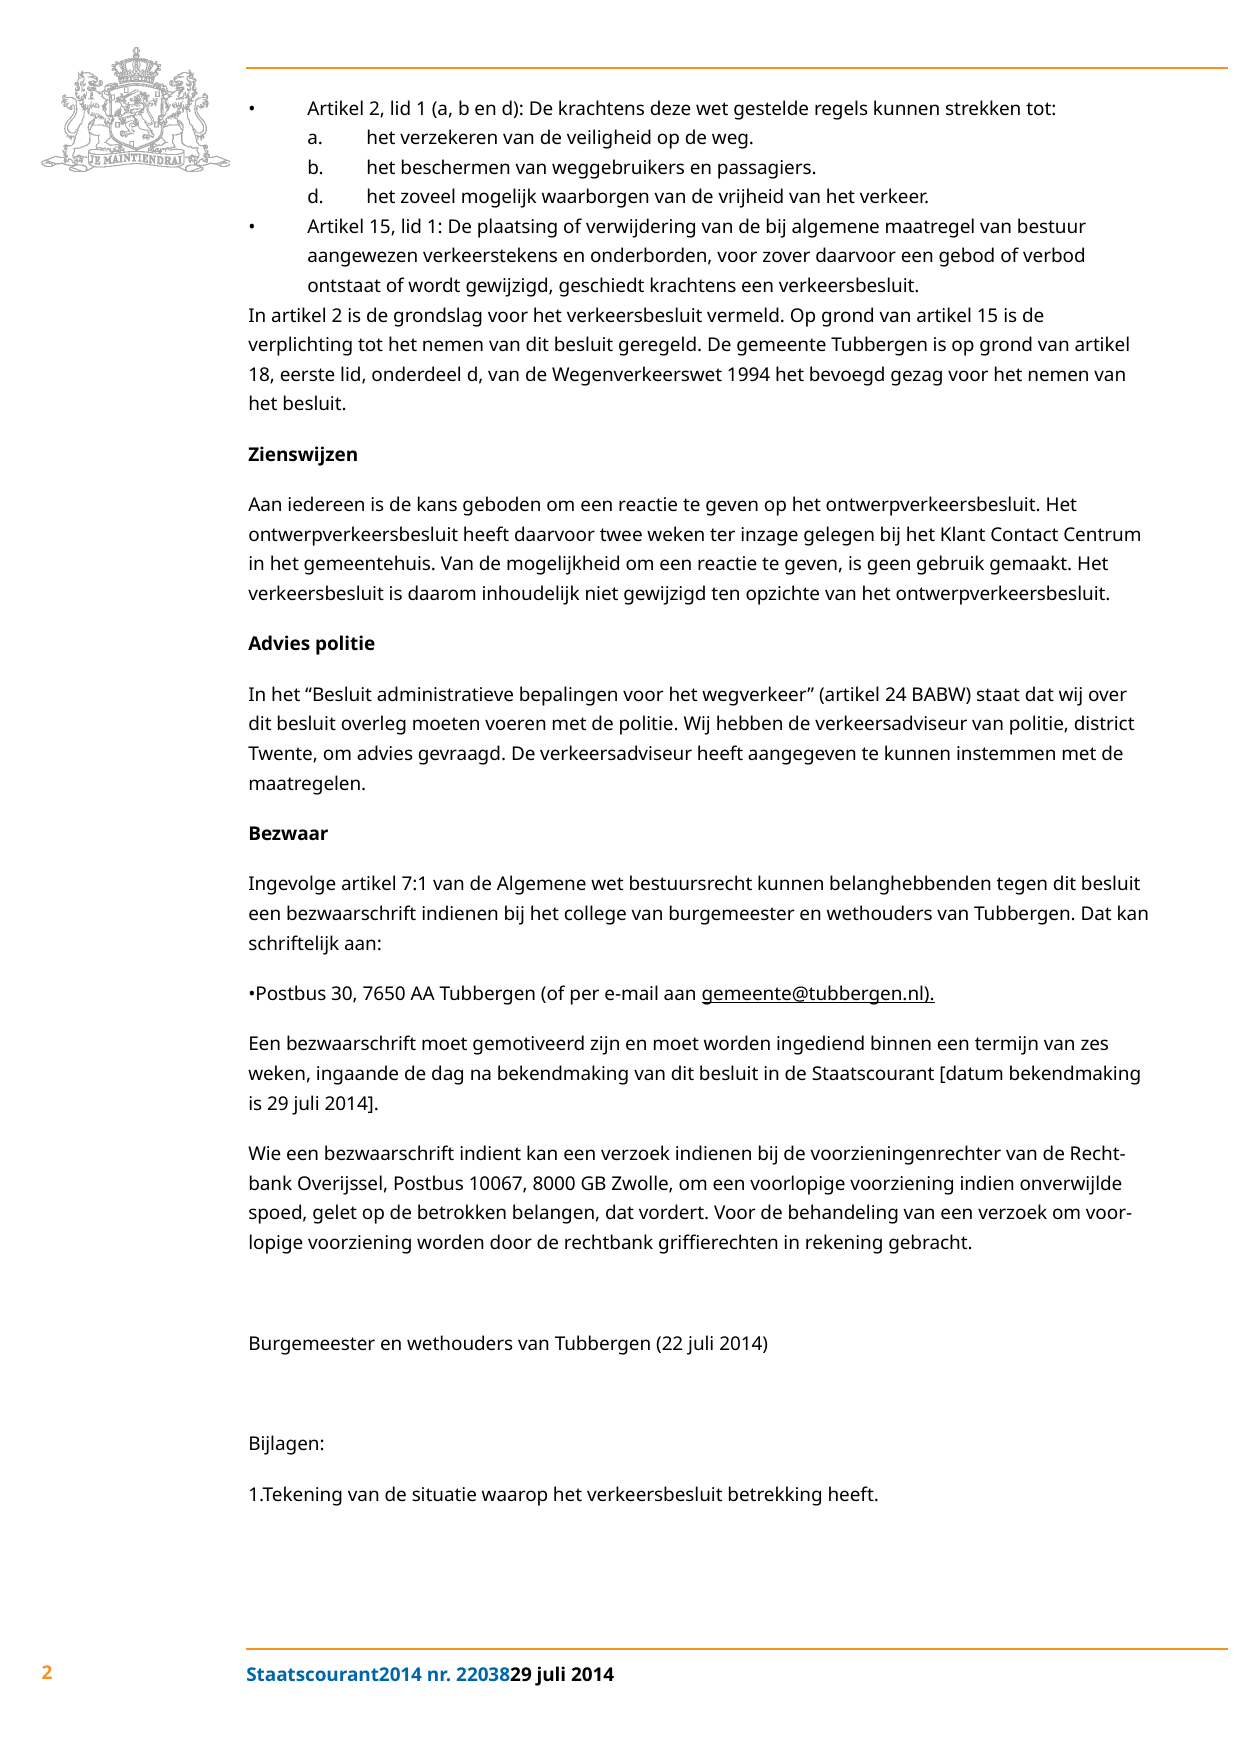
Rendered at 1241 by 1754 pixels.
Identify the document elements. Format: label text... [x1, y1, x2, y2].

text In het “Besluit administratieve bepalingen voor het wegverkeer” (artikel 24 BABW) staat dat wij over dit besluit overleg moeten voeren met de politie. Wij hebben de verkeersadviseur van politie, district Twente, om advies gevraagd. De verkeersadviseur heeft aangegeven te kunnen instemmen met de maatregelen. [248, 681, 1152, 796]
text Bezwaar [248, 820, 1152, 846]
text •Postbus 30, 7650 AA Tubbergen (of per e-mail aan gemeente@tubbergen.nl). [248, 980, 1152, 1006]
text Aan iedereen is de kans geboden om een reactie te geven op het ontwerpverkeersbesluit. Het ontwerpverkeersbesluit heeft daarvoor twee weken ter inzage gelegen bij het Klant Contact Centrum in het gemeentehuis. Van de mogelijkheid om een reactie te geven, is geen gebruik gemaakt. Het verkeersbesluit is daarom inhoudelijk niet gewijzigd ten opzichte van het ontwerpverkeersbesluit. [248, 491, 1152, 606]
text Bijlagen: [248, 1431, 1152, 1456]
text Burgemeester en wethouders van Tubbergen (22 juli 2014) [248, 1330, 1152, 1356]
text Zienswijzen [248, 441, 1152, 467]
text Ingevolge artikel 7:1 van de Algemene wet bestuursrecht kunnen belanghebbenden tegen dit besluit een bezwaarschrift indienen bij het college van burgemeester en wethouders van Tubbergen. Dat kan schriftelijk aan: [248, 871, 1152, 956]
text 1.Tekening van de situatie waarop het verkeersbesluit betrekking heeft. [248, 1481, 1152, 1507]
text Een bezwaarschrift moet gemotiveerd zijn en moet worden ingediend binnen een termijn van zes weken, ingaande de dag na bekendmaking van dit besluit in de Staatscourant [datum bekendmaking is 29 juli 2014]. [248, 1031, 1152, 1116]
text Advies politie [248, 631, 1152, 656]
list het zoveel mogelijk waarborgen van de vrijheid van het verkeer. [307, 183, 1152, 209]
list Artikel 15, lid 1: De plaatsing of verwijdering van de bij algemene maatregel van bestuur aangewezen verkeerstekens en onderborden, voor zover daarvoor een gebod of verbod ontstaat of wordt gewijzigd, geschiedt krachtens een verkeersbesluit. [248, 213, 1152, 298]
picture [41, 47, 231, 172]
text In artikel 2 is de grondslag voor het verkeersbesluit vermeld. Op grond van artikel 15 is de verplichting tot het nemen van dit besluit geregeld. De gemeente Tubbergen is op grond van artikel 18, eerste lid, onderdeel d, van de Wegenverkeerswet 1994 het bevoegd gezag voor het nemen van het besluit. [248, 302, 1152, 416]
list het verzekeren van de veiligheid op de weg. [307, 124, 1152, 150]
list het beschermen van weggebruikers en passagiers. [307, 154, 1152, 180]
text Wie een bezwaarschrift indient kan een verzoek indienen bij de voorzieningenrechter van de Recht-bank Overijssel, Postbus 10067, 8000 GB Zwolle, om een voorlopige voorziening indien onverwijlde spoed, gelet op de betrokken belangen, dat vordert. Voor de behandeling van een verzoek om voor-lopige voorziening worden door de rechtbank griffierechten in rekening gebracht. [248, 1140, 1152, 1255]
list Artikel 2, lid 1 (a, b en d): De krachtens deze wet gestelde regels kunnen strekken tot: [248, 95, 1152, 121]
